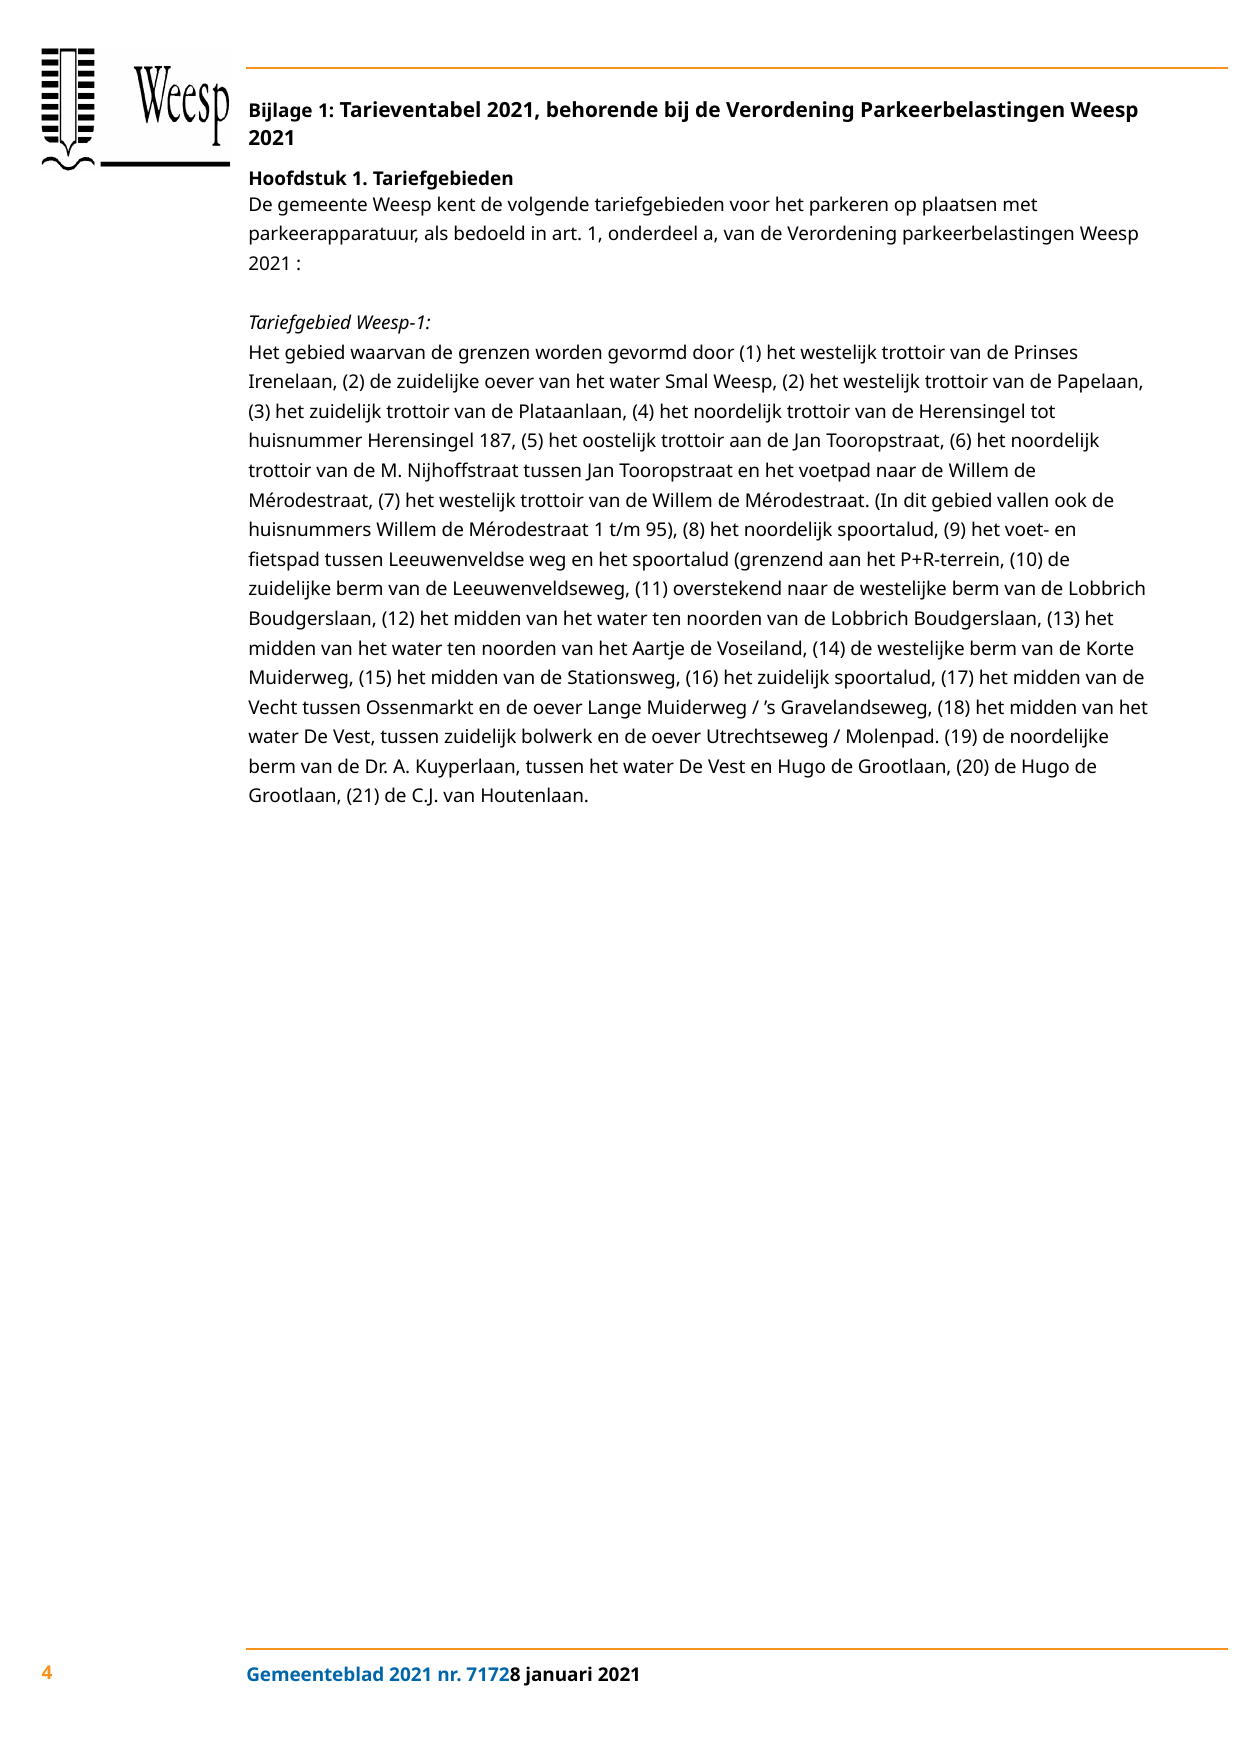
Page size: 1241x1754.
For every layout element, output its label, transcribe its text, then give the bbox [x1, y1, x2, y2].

text Hoofdstuk 1. Tariefgebieden [248, 165, 1152, 191]
text Bijlage 1: Tarieventabel 2021, behorende bij de Verordening Parkeerbelastingen Weesp 2021 [248, 95, 1152, 152]
text Het gebied waarvan de grenzen worden gevormd door (1) het westelijk trottoir van de Prinses Irenelaan, (2) de zuidelijke oever van het water Smal Weesp, (2) het westelijk trottoir van de Papelaan, (3) het zuidelijk trottoir van de Plataanlaan, (4) het noordelijk trottoir van de Herensingel tot huisnummer Herensingel 187, (5) het oostelijk trottoir aan de Jan Tooropstraat, (6) het noordelijk trottoir van de M. Nijhoffstraat tussen Jan Tooropstraat en het voetpad naar de Willem de Mérodestraat, (7) het westelijk trottoir van de Willem de Mérodestraat. (In dit gebied vallen ook de huisnummers Willem de Mérodestraat 1 t/m 95), (8) het noordelijk spoortalud, (9) het voet- en fietspad tussen Leeuwenveldse weg en het spoortalud (grenzend aan het P+R-terrein, (10) de zuidelijke berm van de Leeuwenveldseweg, (11) overstekend naar de westelijke berm van de Lobbrich Boudgerslaan, (12) het midden van het water ten noorden van de Lobbrich Boudgerslaan, (13) het midden van het water ten noorden van het Aartje de Voseiland, (14) de westelijke berm van de Korte Muiderweg, (15) het midden van de Stationsweg, (16) het zuidelijk spoortalud, (17) het midden van de Vecht tussen Ossenmarkt en de oever Lange Muiderweg / ’s Gravelandseweg, (18) het midden van het water De Vest, tussen zuidelijk bolwerk en de oever Utrechtseweg / Molenpad. (19) de noordelijke berm van de Dr. A. Kuyperlaan, tussen het water De Vest en Hugo de Grootlaan, (20) de Hugo de Grootlaan, (21) de C.J. van Houtenlaan. [248, 339, 1152, 808]
text Tariefgebied Weesp-1: [248, 309, 1152, 335]
picture [41, 47, 231, 172]
text De gemeente Weesp kent de volgende tariefgebieden voor het parkeren op plaatsen met parkeerapparatuur, als bedoeld in art. 1, onderdeel a, van de Verordening parkeerbelastingen Weesp 2021 : [248, 191, 1152, 276]
